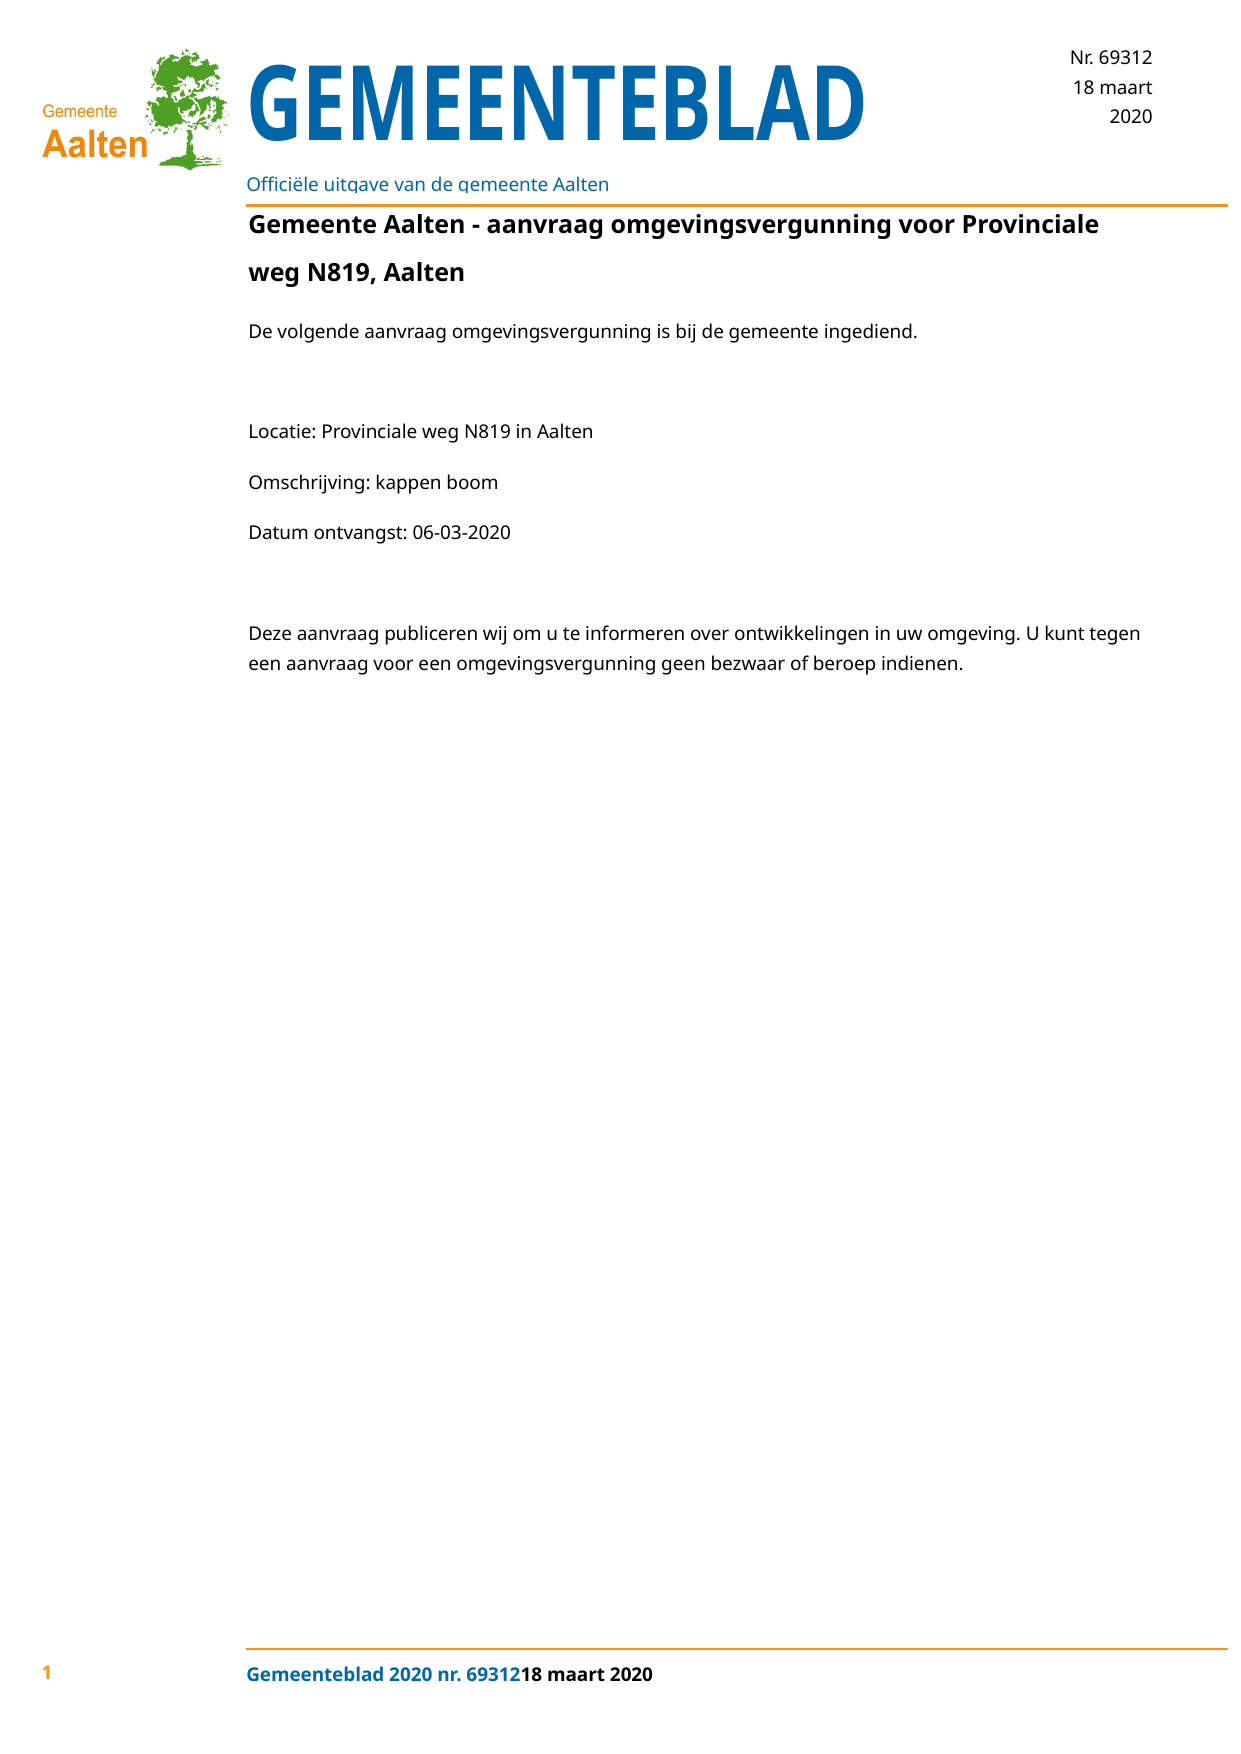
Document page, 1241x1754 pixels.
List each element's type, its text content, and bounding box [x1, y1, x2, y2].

text Gemeente Aalten - aanvraag omgevingsvergunning voor Provinciale weg N819, Aalten [248, 207, 1152, 288]
text Deze aanvraag publiceren wij om u te informeren over ontwikkelingen in uw omgeving. U kunt tegen een aanvraag voor een omgevingsvergunning geen bezwaar of beroep indienen. [248, 620, 1152, 676]
picture [41, 47, 231, 172]
text Locatie: Provinciale weg N819 in Aalten [248, 419, 1152, 444]
text Omschrijving: kappen boom [248, 469, 1152, 495]
text De volgende aanvraag omgevingsvergunning is bij de gemeente ingediend. [248, 318, 1152, 344]
text Datum ontvangst: 06-03-2020 [248, 519, 1152, 545]
